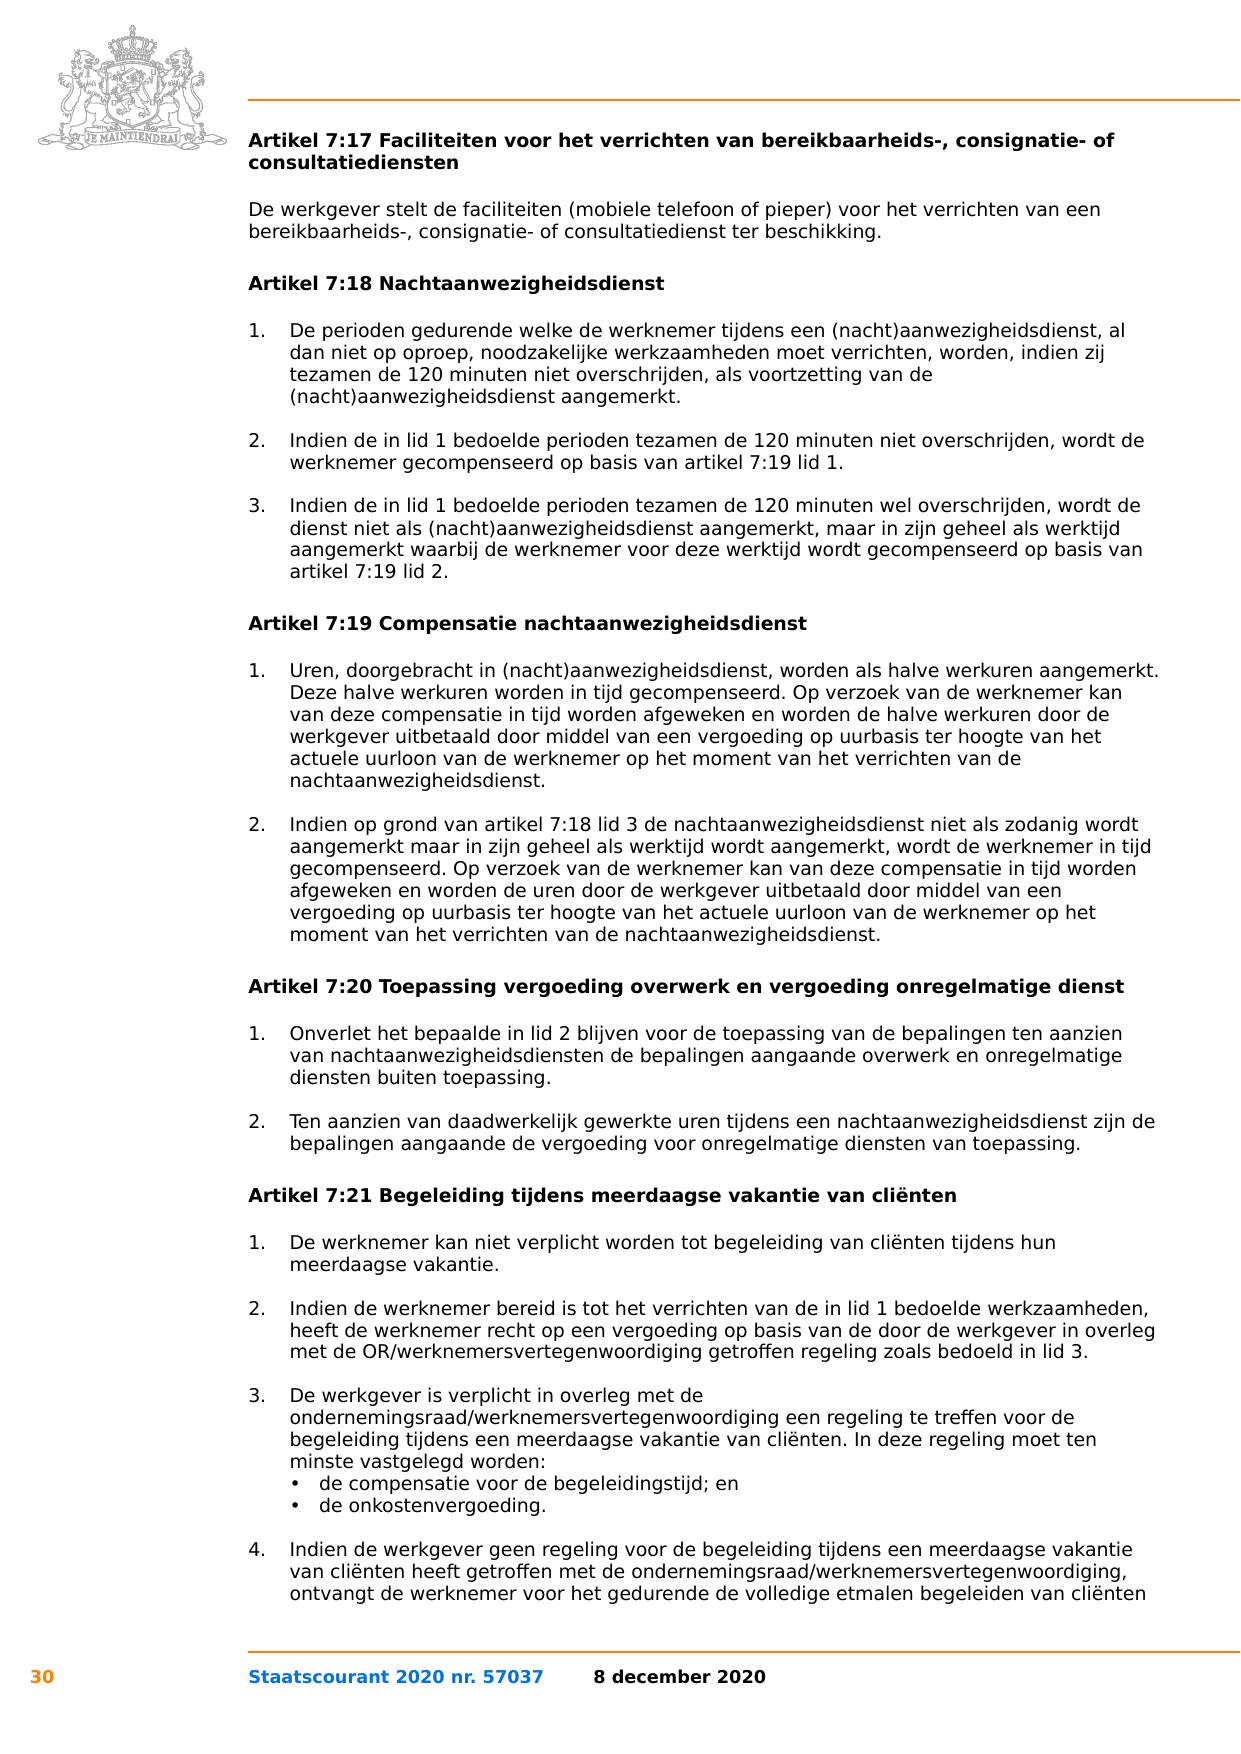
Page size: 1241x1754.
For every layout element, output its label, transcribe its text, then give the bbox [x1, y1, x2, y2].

subtitle Artikel 7:19 Compensatie nachtaanwezigheidsdienst [248, 613, 1163, 635]
picture [38, 25, 227, 150]
text 3. Indien de in lid 1 bedoelde perioden tezamen de 120 minuten wel overschrijden, wordt de dienst niet als (nacht)aanwezigheidsdienst aangemerkt, maar in zijn geheel als werktijd aangemerkt waarbij de werknemer voor deze werktijd wordt gecompenseerd op basis van artikel 7:19 lid 2. [248, 495, 1163, 583]
text • de onkostenvergoeding. [289, 1495, 1163, 1517]
text 1. De perioden gedurende welke de werknemer tijdens een (nacht)aanwezigheidsdienst, al dan niet op oproep, noodzakelijke werkzaamheden moet verrichten, worden, indien zij tezamen de 120 minuten niet overschrijden, als voortzetting van de (nacht)aanwezigheidsdienst aangemerkt. [248, 320, 1163, 408]
subtitle Artikel 7:21 Begeleiding tijdens meerdaagse vakantie van cliënten [248, 1185, 1163, 1207]
subtitle Artikel 7:20 Toepassing vergoeding overwerk en vergoeding onregelmatige dienst [248, 976, 1163, 998]
text 1. Onverlet het bepaalde in lid 2 blijven voor de toepassing van de bepalingen ten aanzien van nachtaanwezigheidsdiensten de bepalingen aangaande overwerk en onregelmatige diensten buiten toepassing. [248, 1023, 1163, 1089]
subtitle Artikel 7:18 Nachtaanwezigheidsdienst [248, 273, 1163, 295]
text 3. De werkgever is verplicht in overleg met de ondernemingsraad/werknemersvertegenwoordiging een regeling te treffen voor de begeleiding tijdens een meerdaagse vakantie van cliënten. In deze regeling moet ten minste vastgelegd worden: [248, 1385, 1163, 1473]
text De werkgever stelt de faciliteiten (mobiele telefoon of pieper) voor het verrichten van een bereikbaarheids-, consignatie- of consultatiedienst ter beschikking. [248, 199, 1163, 243]
text 2. Indien de werknemer bereid is tot het verrichten van de in lid 1 bedoelde werkzaamheden, heeft de werknemer recht op een vergoeding op basis van de door de werkgever in overleg met de OR/werknemersvertegenwoordiging getroffen regeling zoals bedoeld in lid 3. [248, 1297, 1163, 1363]
subtitle Artikel 7:17 Faciliteiten voor het verrichten van bereikbaarheids-, consignatie- of consultatiediensten [248, 130, 1163, 174]
text • de compensatie voor de begeleidingstijd; en [289, 1473, 1163, 1495]
text 1. Uren, doorgebracht in (nacht)aanwezigheidsdienst, worden als halve werkuren aangemerkt. Deze halve werkuren worden in tijd gecompenseerd. Op verzoek van de werknemer kan van deze compensatie in tijd worden afgeweken en worden de halve werkuren door de werkgever uitbetaald door middel van een vergoeding op uurbasis ter hoogte van het actuele uurloon van de werknemer op het moment van het verrichten van de nachtaanwezigheidsdienst. [248, 660, 1163, 792]
text 1. De werknemer kan niet verplicht worden tot begeleiding van cliënten tijdens hun meerdaagse vakantie. [248, 1232, 1163, 1276]
text 2. Indien de in lid 1 bedoelde perioden tezamen de 120 minuten niet overschrijden, wordt de werknemer gecompenseerd op basis van artikel 7:19 lid 1. [248, 429, 1163, 473]
text 2. Ten aanzien van daadwerkelijk gewerkte uren tijdens een nachtaanwezigheidsdienst zijn de bepalingen aangaande de vergoeding voor onregelmatige diensten van toepassing. [248, 1111, 1163, 1155]
text 2. Indien op grond van artikel 7:18 lid 3 de nachtaanwezigheidsdienst niet als zodanig wordt aangemerkt maar in zijn geheel als werktijd wordt aangemerkt, wordt de werknemer in tijd gecompenseerd. Op verzoek van de werknemer kan van deze compensatie in tijd worden afgeweken en worden de uren door de werkgever uitbetaald door middel van een vergoeding op uurbasis ter hoogte van het actuele uurloon van de werknemer op het moment van het verrichten van de nachtaanwezigheidsdienst. [248, 814, 1163, 946]
text 4. Indien de werkgever geen regeling voor de begeleiding tijdens een meerdaagse vakantie van cliënten heeft getroffen met de ondernemingsraad/werknemersvertegenwoordiging, ontvangt de werknemer voor het gedurende de volledige etmalen begeleiden van cliënten [248, 1539, 1163, 1605]
